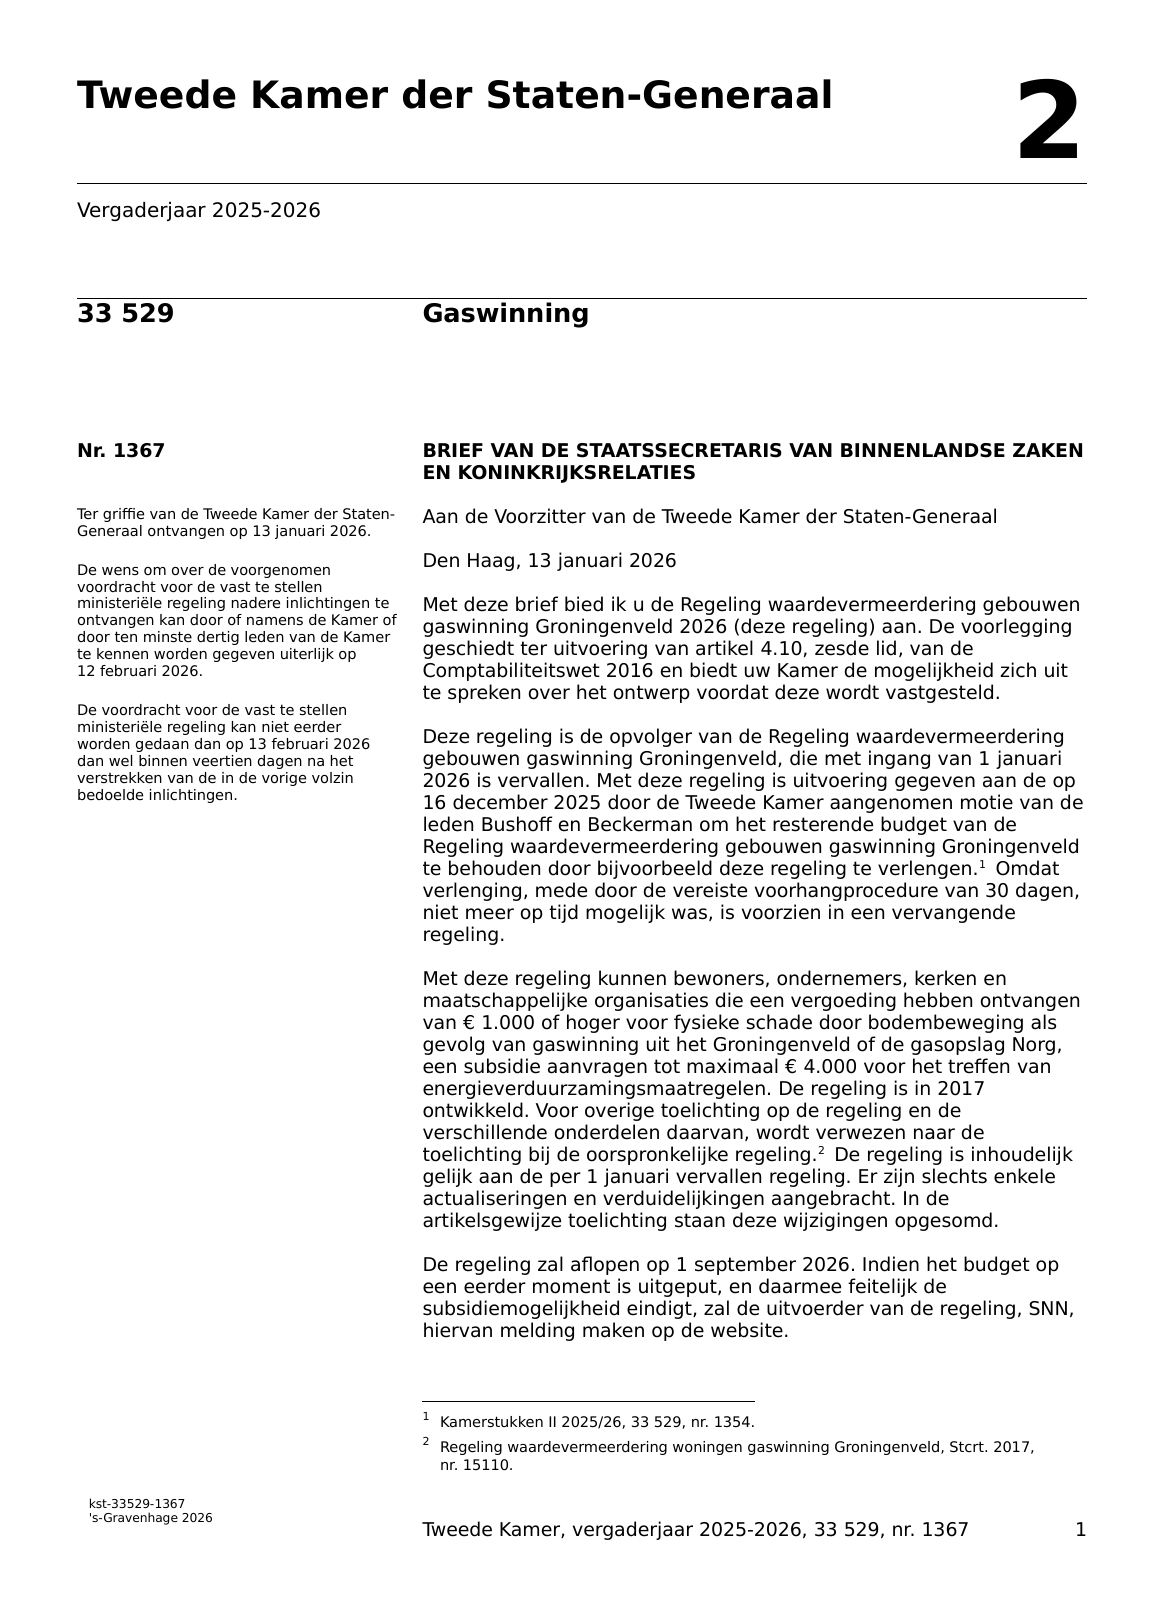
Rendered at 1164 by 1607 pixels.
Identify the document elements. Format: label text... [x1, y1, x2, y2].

text Deze regeling is de opvolger van de Regeling waardevermeerdering gebouwen gaswinning Groningenveld, die met ingang van 1 januari 2026 is vervallen. Met deze regeling is uitvoering gegeven aan de op 16 december 2025 door de Tweede Kamer aangenomen motie van de leden Bushoff en Beckerman om het resterende budget van de Regeling waardevermeerdering gebouwen gaswinning Groningenveld te behouden door bijvoorbeeld deze regeling te verlengen. Omdat verlenging, mede door de vereiste voorhangprocedure van 30 dagen, niet meer op tijd mogelijk was, is voorzien in een vervangende regeling. [422, 726, 1087, 946]
subtitle 33 529 Gaswinning [77, 299, 1087, 329]
text Met deze regeling kunnen bewoners, ondernemers, kerken en maatschappelijke organisaties die een vergoeding hebben ontvangen van € 1.000 of hoger voor fysieke schade door bodembeweging als gevolg van gaswinning uit het Groningenveld of de gasopslag Norg, een subsidie aanvragen tot maximaal € 4.000 voor het treffen van energieverduurzamingsmaatregelen. De regeling is in 2017 ontwikkeld. Voor overige toelichting op de regeling en de verschillende onderdelen daarvan, wordt verwezen naar de toelichting bij de oorspronkelijke regeling. De regeling is inhoudelijk gelijk aan de per 1 januari vervallen regeling. Er zijn slechts enkele actualiseringen en verduidelijkingen aangebracht. In de artikelsgewijze toelichting staan deze wijzigingen opgesomd. [422, 968, 1087, 1232]
subtitle Nr. 1367 BRIEF VAN DE STAATSSECRETARIS VAN BINNENLANDSE ZAKEN EN KONINKRIJKSRELATIES [77, 440, 1087, 484]
text kst-33529-1367 [88, 1497, 323, 1511]
text 's-Gravenhage 2026 [88, 1511, 323, 1525]
text Met deze brief bied ik u de Regeling waardevermeerdering gebouwen gaswinning Groningenveld 2026 (deze regeling) aan. De voorlegging geschiedt ter uitvoering van artikel 4.10, zesde lid, van de Comptabiliteitswet 2016 en biedt uw Kamer de mogelijkheid zich uit te spreken over het ontwerp voordat deze wordt vastgesteld. [422, 594, 1087, 704]
text Kamerstukken II 2025/26, 33 529, nr. 1354. [422, 1410, 1087, 1432]
table_cell Vergaderjaar 2025-2026 [77, 184, 1087, 298]
table_header Tweede Kamer der Staten-Generaal [77, 59, 886, 183]
text De wens om over de voorgenomen voordracht voor de vast te stellen ministeriële regeling nadere inlichtingen te ontvangen kan door of namens de Kamer of door ten minste dertig leden van de Kamer te kennen worden gegeven uiterlijk op 12 februari 2026. [77, 562, 399, 680]
text [77, 539, 399, 562]
table_header 2 [886, 59, 1087, 183]
text [77, 680, 399, 702]
text Regeling waardevermeerdering woningen gaswinning Groningenveld, Stcrt. 2017, nr. 15110. [422, 1435, 1087, 1474]
text Aan de Voorzitter van de Tweede Kamer der Staten-Generaal [422, 506, 1087, 528]
text Den Haag, 13 januari 2026 [422, 550, 1087, 572]
text Ter griffie van de Tweede Kamer der Staten-Generaal ontvangen op 13 januari 2026. [77, 506, 399, 539]
text De voordracht voor de vast te stellen ministeriële regeling kan niet eerder worden gedaan dan op 13 februari 2026 dan wel binnen veertien dagen na het verstrekken van de in de vorige volzin bedoelde inlichtingen. [77, 702, 399, 803]
text De regeling zal aflopen op 1 september 2026. Indien het budget op een eerder moment is uitgeput, en daarmee feitelijk de subsidiemogelijkheid eindigt, zal de uitvoerder van de regeling, SNN, hiervan melding maken op de website. [422, 1254, 1087, 1342]
